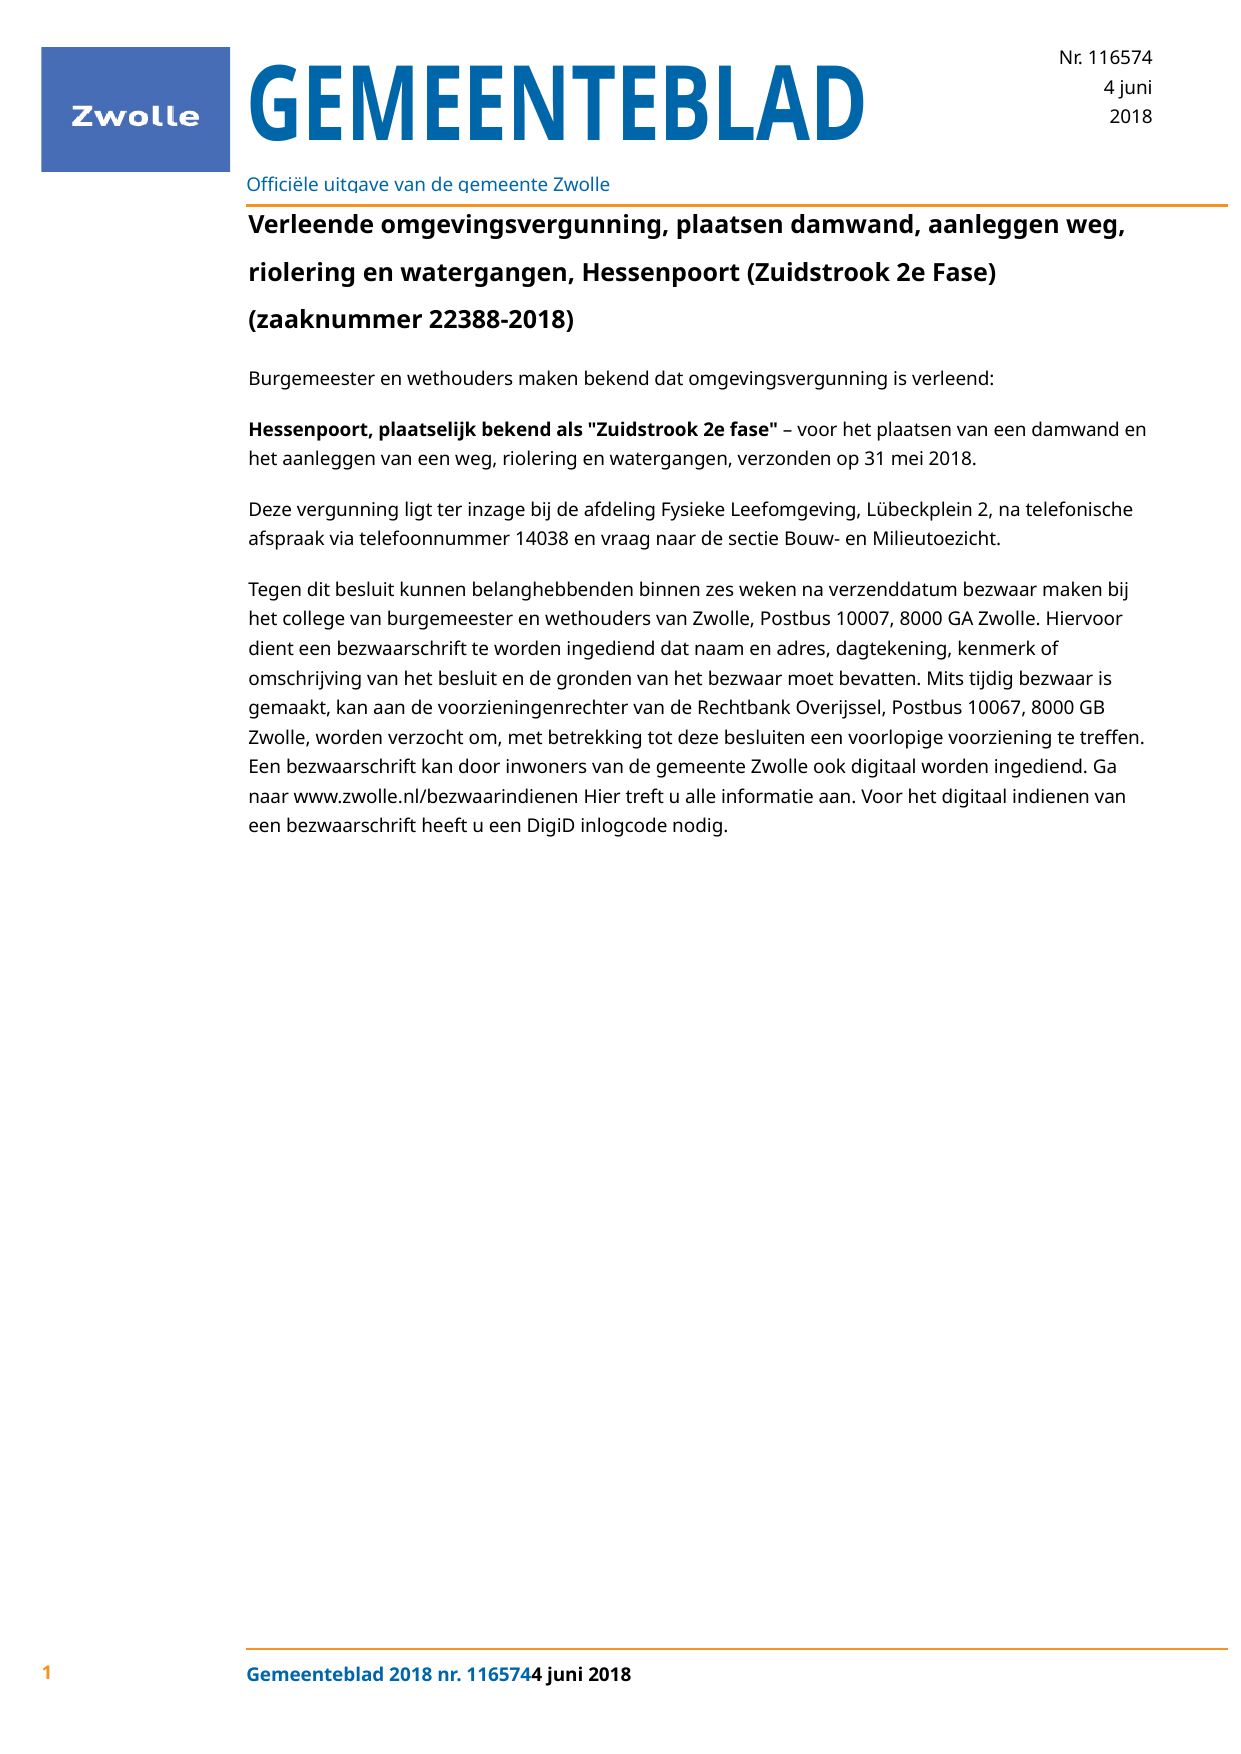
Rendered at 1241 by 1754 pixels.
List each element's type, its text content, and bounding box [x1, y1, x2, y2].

text Deze vergunning ligt ter inzage bij de afdeling Fysieke Leefomgeving, Lübeckplein 2, na telefonische afspraak via telefoonnummer 14038 en vraag naar de sectie Bouw- en Milieutoezicht. [248, 496, 1152, 551]
text Burgemeester en wethouders maken bekend dat omgevingsvergunning is verleend: [248, 366, 1152, 391]
picture [41, 47, 231, 172]
text Tegen dit besluit kunnen belanghebbenden binnen zes weken na verzenddatum bezwaar maken bij het college van burgemeester en wethouders van Zwolle, Postbus 10007, 8000 GA Zwolle. Hiervoor dient een bezwaarschrift te worden ingediend dat naam en adres, dagtekening, kenmerk of omschrijving van het besluit en de gronden van het bezwaar moet bevatten. Mits tijdig bezwaar is gemaakt, kan aan de voorzieningenrechter van de Rechtbank Overijssel, Postbus 10067, 8000 GB Zwolle, worden verzocht om, met betrekking tot deze besluiten een voorlopige voorziening te treffen. Een bezwaarschrift kan door inwoners van de gemeente Zwolle ook digitaal worden ingediend. Ga naar www.zwolle.nl/bezwaarindienen Hier treft u alle informatie aan. Voor het digitaal indienen van een bezwaarschrift heeft u een DigiD inlogcode nodig. [248, 576, 1152, 838]
text Hessenpoort, plaatselijk bekend als "Zuidstrook 2e fase" – voor het plaatsen van een damwand en het aanleggen van een weg, riolering en watergangen, verzonden op 31 mei 2018. [248, 416, 1152, 471]
text Verleende omgevingsvergunning, plaatsen damwand, aanleggen weg, riolering en watergangen, Hessenpoort (Zuidstrook 2e Fase) (zaaknummer 22388-2018) [248, 207, 1152, 336]
